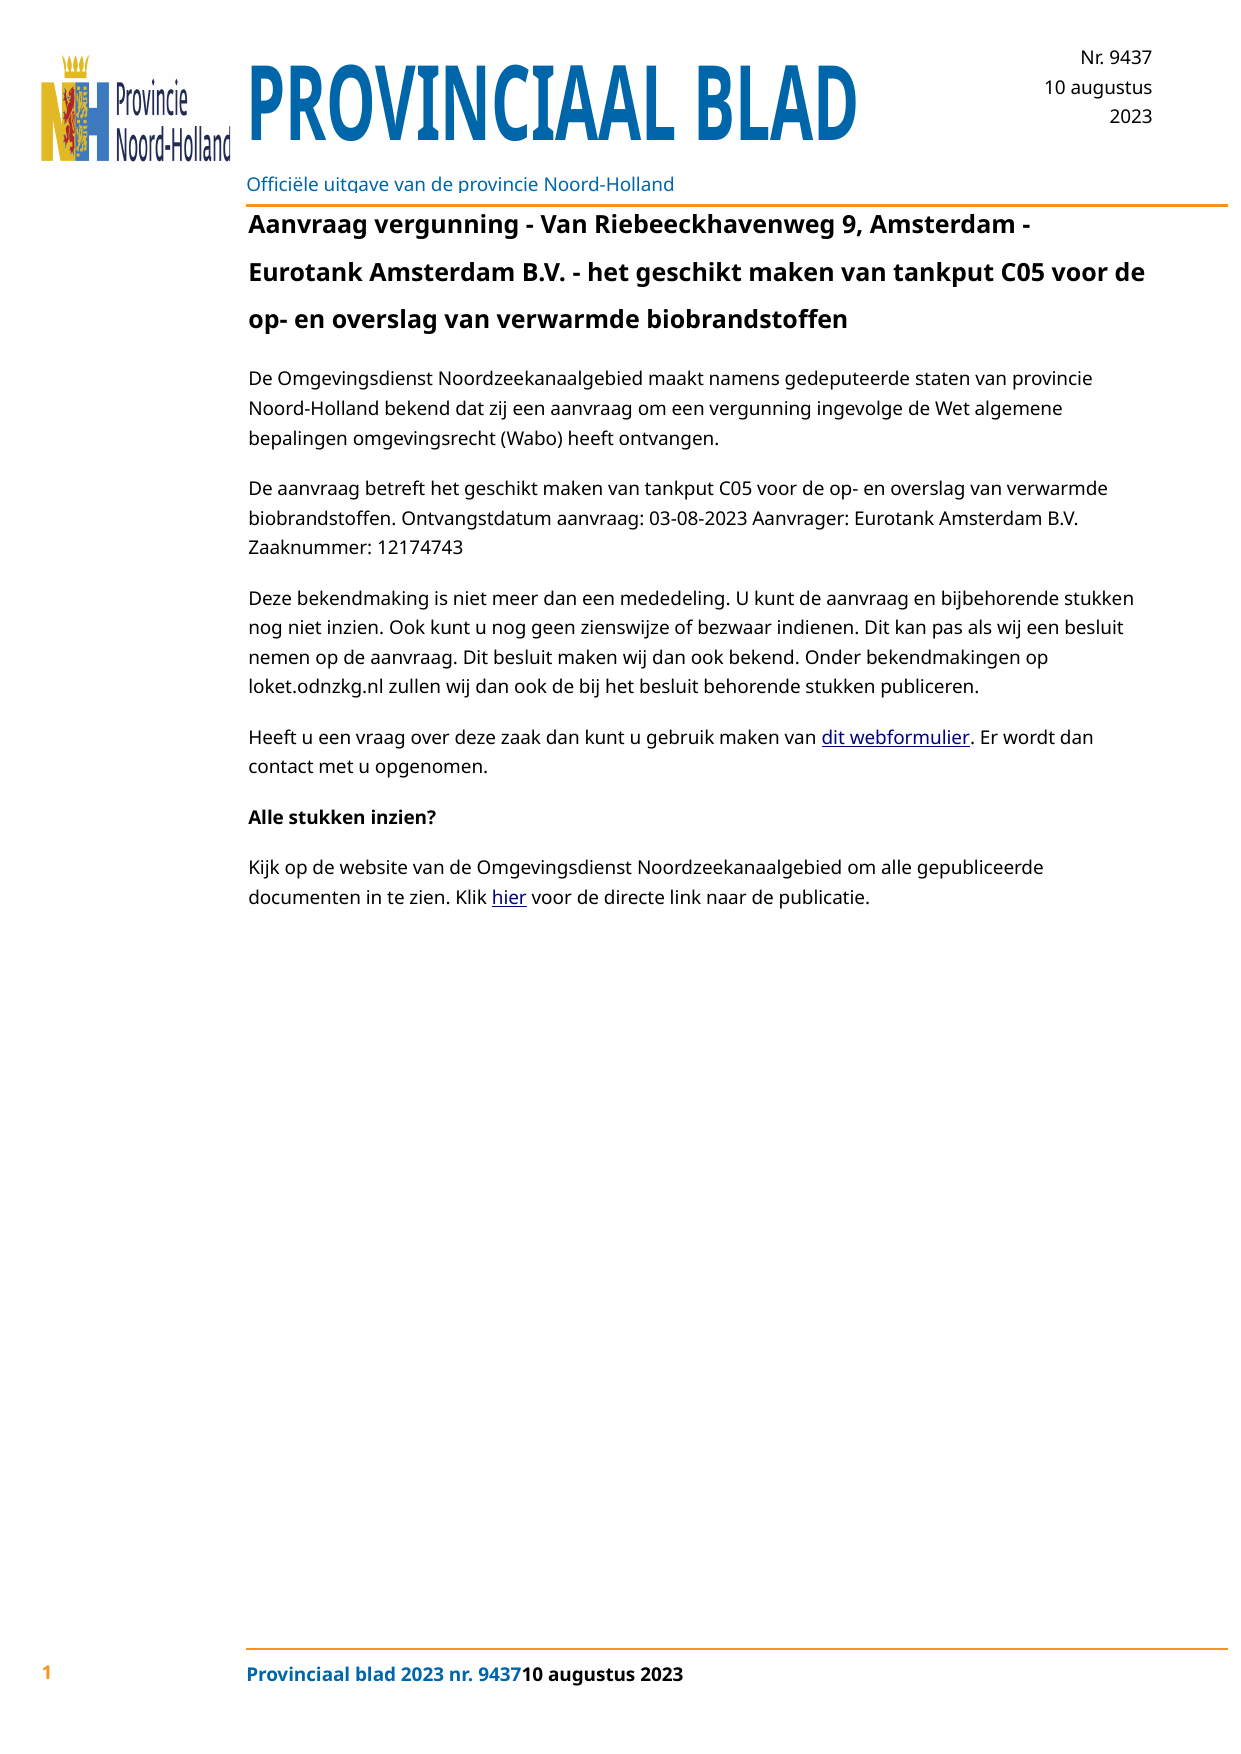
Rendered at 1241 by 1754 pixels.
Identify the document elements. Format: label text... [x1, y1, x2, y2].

text Alle stukken inzien? [248, 804, 1152, 829]
text Deze bekendmaking is niet meer dan een mededeling. U kunt de aanvraag en bijbehorende stukken nog niet inzien. Ook kunt u nog geen zienswijze of bezwaar indienen. Dit kan pas als wij een besluit nemen op de aanvraag. Dit besluit maken wij dan ook bekend. Onder bekendmakingen op loket.odnzkg.nl zullen wij dan ook de bij het besluit behorende stukken publiceren. [248, 585, 1152, 699]
picture [41, 47, 231, 172]
text De aanvraag betreft het geschikt maken van tankput C05 voor de op- en overslag van verwarmde biobrandstoffen. Ontvangstdatum aanvraag: 03-08-2023 Aanvrager: Eurotank Amsterdam B.V. Zaaknummer: 12174743 [248, 475, 1152, 560]
text De Omgevingsdienst Noordzeekanaalgebied maakt namens gedeputeerde staten van provincie Noord-Holland bekend dat zij een aanvraag om een vergunning ingevolge de Wet algemene bepalingen omgevingsrecht (Wabo) heeft ontvangen. [248, 366, 1152, 450]
text Kijk op de website van de Omgevingsdienst Noordzeekanaalgebied om alle gepubliceerde documenten in te zien. Klik hier voor de directe link naar de publicatie. [248, 854, 1152, 909]
text Heeft u een vraag over deze zaak dan kunt u gebruik maken van dit webformulier. Er wordt dan contact met u opgenomen. [248, 724, 1152, 779]
text Aanvraag vergunning - Van Riebeeckhavenweg 9, Amsterdam - Eurotank Amsterdam B.V. - het geschikt maken van tankput C05 voor de op- en overslag van verwarmde biobrandstoffen [248, 207, 1152, 336]
